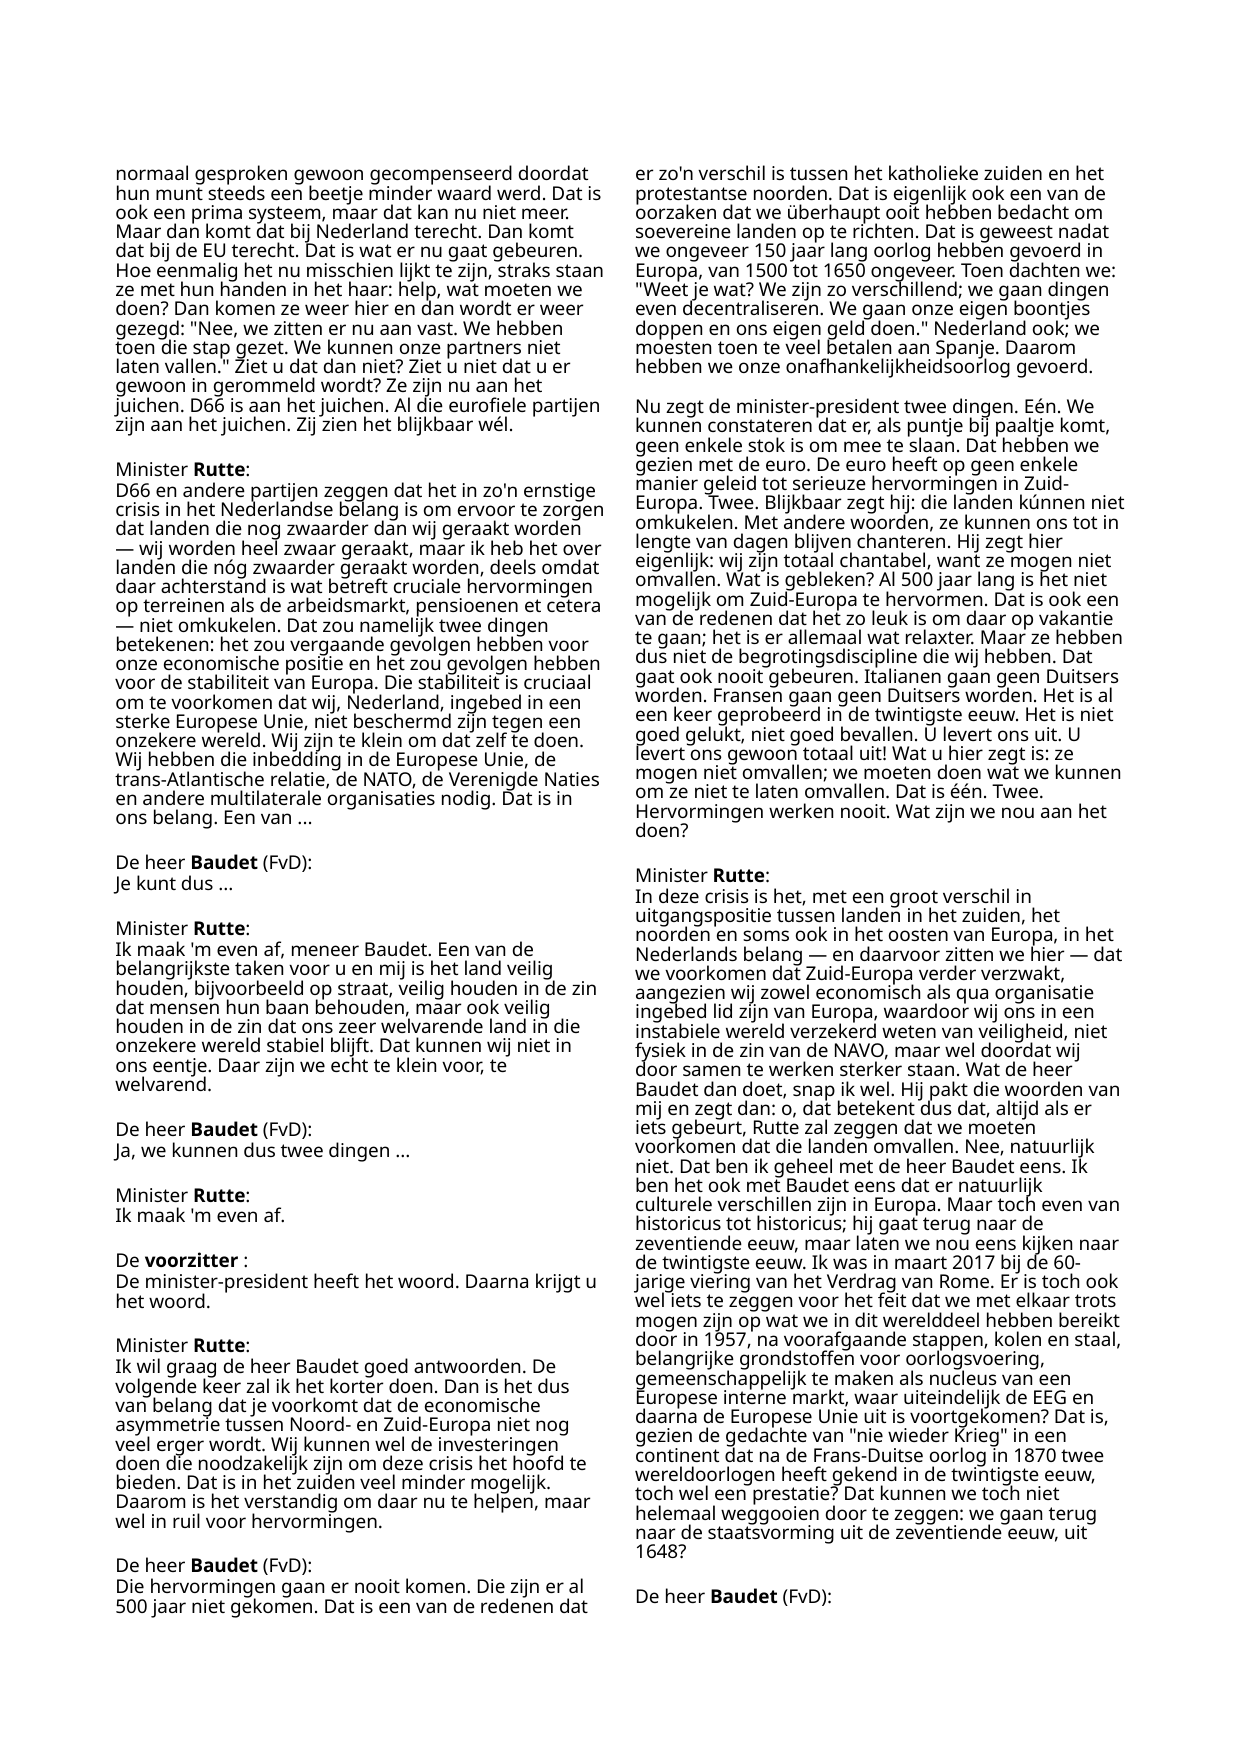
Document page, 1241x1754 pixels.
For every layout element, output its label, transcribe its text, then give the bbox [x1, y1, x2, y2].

text normaal gesproken gewoon gecompenseerd doordat hun munt steeds een beetje minder waard werd. Dat is ook een prima systeem, maar dat kan nu niet meer. Maar dan komt dat bij Nederland terecht. Dan komt dat bij de EU terecht. Dat is wat er nu gaat gebeuren. Hoe eenmalig het nu misschien lijkt te zijn, straks staan ze met hun handen in het haar: help, wat moeten we doen? Dan komen ze weer hier en dan wordt er weer gezegd: "Nee, we zitten er nu aan vast. We hebben toen die stap gezet. We kunnen onze partners niet laten vallen." Ziet u dat dan niet? Ziet u niet dat u er gewoon in gerommeld wordt? Ze zijn nu aan het juichen. D66 is aan het juichen. Al die eurofiele partijen zijn aan het juichen. Zij zien het blijkbaar wél. [115, 165, 605, 435]
text Minister Rutte: [115, 456, 605, 482]
text Ik maak 'm even af, meneer Baudet. Een van de belangrijkste taken voor u en mij is het land veilig houden, bijvoorbeeld op straat, veilig houden in de zin dat mensen hun baan behouden, maar ook veilig houden in de zin dat ons zeer welvarende land in die onzekere wereld stabiel blijft. Dat kunnen wij niet in ons eentje. Daar zijn we echt te klein voor, te welvarend. [115, 941, 605, 1095]
text De heer Baudet (FvD): [115, 1553, 605, 1578]
text De heer Baudet (FvD): [115, 1116, 605, 1142]
text Ja, we kunnen dus twee dingen ... [115, 1142, 605, 1161]
text D66 en andere partijen zeggen dat het in zo'n ernstige crisis in het Nederlandse belang is om ervoor te zorgen dat landen die nog zwaarder dan wij geraakt worden — wij worden heel zwaar geraakt, maar ik heb het over landen die nóg zwaarder geraakt worden, deels omdat daar achterstand is wat betreft cruciale hervormingen op terreinen als de arbeidsmarkt, pensioenen et cetera — niet omkukelen. Dat zou namelijk twee dingen betekenen: het zou vergaande gevolgen hebben voor onze economische positie en het zou gevolgen hebben voor de stabiliteit van Europa. Die stabiliteit is cruciaal om te voorkomen dat wij, Nederland, ingebed in een sterke Europese Unie, niet beschermd zijn tegen een onzekere wereld. Wij zijn te klein om dat zelf te doen. Wij hebben die inbedding in de Europese Unie, de trans-Atlantische relatie, de NATO, de Verenigde Naties en andere multilaterale organisaties nodig. Dat is in ons belang. Een van ... [115, 482, 605, 828]
text Ik maak 'm even af. [115, 1207, 605, 1227]
text Minister Rutte: [115, 915, 605, 941]
text Minister Rutte: [115, 1182, 605, 1207]
text Die hervormingen gaan er nooit komen. Die zijn er al 500 jaar niet gekomen. Dat is een van de redenen dat [115, 1578, 605, 1617]
text Nu zegt de minister-president twee dingen. Eén. We kunnen constateren dat er, als puntje bij paaltje komt, geen enkele stok is om mee te slaan. Dat hebben we gezien met de euro. De euro heeft op geen enkele manier geleid tot serieuze hervormingen in Zuid-Europa. Twee. Blijkbaar zegt hij: die landen kúnnen niet omkukelen. Met andere woorden, ze kunnen ons tot in lengte van dagen blijven chanteren. Hij zegt hier eigenlijk: wij zijn totaal chantabel, want ze mogen niet omvallen. Wat is gebleken? Al 500 jaar lang is het niet mogelijk om Zuid-Europa te hervormen. Dat is ook een van de redenen dat het zo leuk is om daar op vakantie te gaan; het is er allemaal wat relaxter. Maar ze hebben dus niet de begrotingsdiscipline die wij hebben. Dat gaat ook nooit gebeuren. Italianen gaan geen Duitsers worden. Fransen gaan geen Duitsers worden. Het is al een keer geprobeerd in de twintigste eeuw. Het is niet goed gelukt, niet goed bevallen. U levert ons uit. U levert ons gewoon totaal uit! Wat u hier zegt is: ze mogen niet omvallen; we moeten doen wat we kunnen om ze niet te laten omvallen. Dat is één. Twee. Hervormingen werken nooit. Wat zijn we nou aan het doen? [635, 398, 1125, 841]
text In deze crisis is het, met een groot verschil in uitgangspositie tussen landen in het zuiden, het noorden en soms ook in het oosten van Europa, in het Nederlands belang — en daarvoor zitten we hier — dat we voorkomen dat Zuid-Europa verder verzwakt, aangezien wij zowel economisch als qua organisatie ingebed lid zijn van Europa, waardoor wij ons in een instabiele wereld verzekerd weten van veiligheid, niet fysiek in de zin van de NAVO, maar wel doordat wij door samen te werken sterker staan. Wat de heer Baudet dan doet, snap ik wel. Hij pakt die woorden van mij en zegt dan: o, dat betekent dus dat, altijd als er iets gebeurt, Rutte zal zeggen dat we moeten voorkomen dat die landen omvallen. Nee, natuurlijk niet. Dat ben ik geheel met de heer Baudet eens. Ik ben het ook met Baudet eens dat er natuurlijk culturele verschillen zijn in Europa. Maar toch even van historicus tot historicus; hij gaat terug naar de zeventiende eeuw, maar laten we nou eens kijken naar de twintigste eeuw. Ik was in maart 2017 bij de 60-jarige viering van het Verdrag van Rome. Er is toch ook wel iets te zeggen voor het feit dat we met elkaar trots mogen zijn op wat we in dit werelddeel hebben bereikt door in 1957, na voorafgaande stappen, kolen en staal, belangrijke grondstoffen voor oorlogsvoering, gemeenschappelijk te maken als nucleus van een Europese interne markt, waar uiteindelijk de EEG en daarna de Europese Unie uit is voortgekomen? Dat is, gezien de gedachte van "nie wieder Krieg" in een continent dat na de Frans-Duitse oorlog in 1870 twee wereldoorlogen heeft gekend in de twintigste eeuw, toch wel een prestatie? Dat kunnen we toch niet helemaal weggooien door te zeggen: we gaan terug naar de staatsvorming uit de zeventiende eeuw, uit 1648? [635, 888, 1125, 1562]
text Minister Rutte: [635, 862, 1125, 888]
text De heer Baudet (FvD): [635, 1583, 1125, 1609]
text er zo'n verschil is tussen het katholieke zuiden en het protestantse noorden. Dat is eigenlijk ook een van de oorzaken dat we überhaupt ooit hebben bedacht om soevereine landen op te richten. Dat is geweest nadat we ongeveer 150 jaar lang oorlog hebben gevoerd in Europa, van 1500 tot 1650 ongeveer. Toen dachten we: "Weet je wat? We zijn zo verschillend; we gaan dingen even decentraliseren. We gaan onze eigen boontjes doppen en ons eigen geld doen." Nederland ook; we moesten toen te veel betalen aan Spanje. Daarom hebben we onze onafhankelijkheidsoorlog gevoerd. [635, 165, 1125, 377]
text Minister Rutte: [115, 1333, 605, 1358]
text Ik wil graag de heer Baudet goed antwoorden. De volgende keer zal ik het korter doen. Dan is het dus van belang dat je voorkomt dat de economische asymmetrie tussen Noord- en Zuid-Europa niet nog veel erger wordt. Wij kunnen wel de investeringen doen die noodzakelijk zijn om deze crisis het hoofd te bieden. Dat is in het zuiden veel minder mogelijk. Daarom is het verstandig om daar nu te helpen, maar wel in ruil voor hervormingen. [115, 1358, 605, 1532]
text Je kunt dus ... [115, 875, 605, 894]
text De voorzitter : [115, 1248, 605, 1273]
text De heer Baudet (FvD): [115, 849, 605, 875]
text De minister-president heeft het woord. Daarna krijgt u het woord. [115, 1273, 605, 1312]
